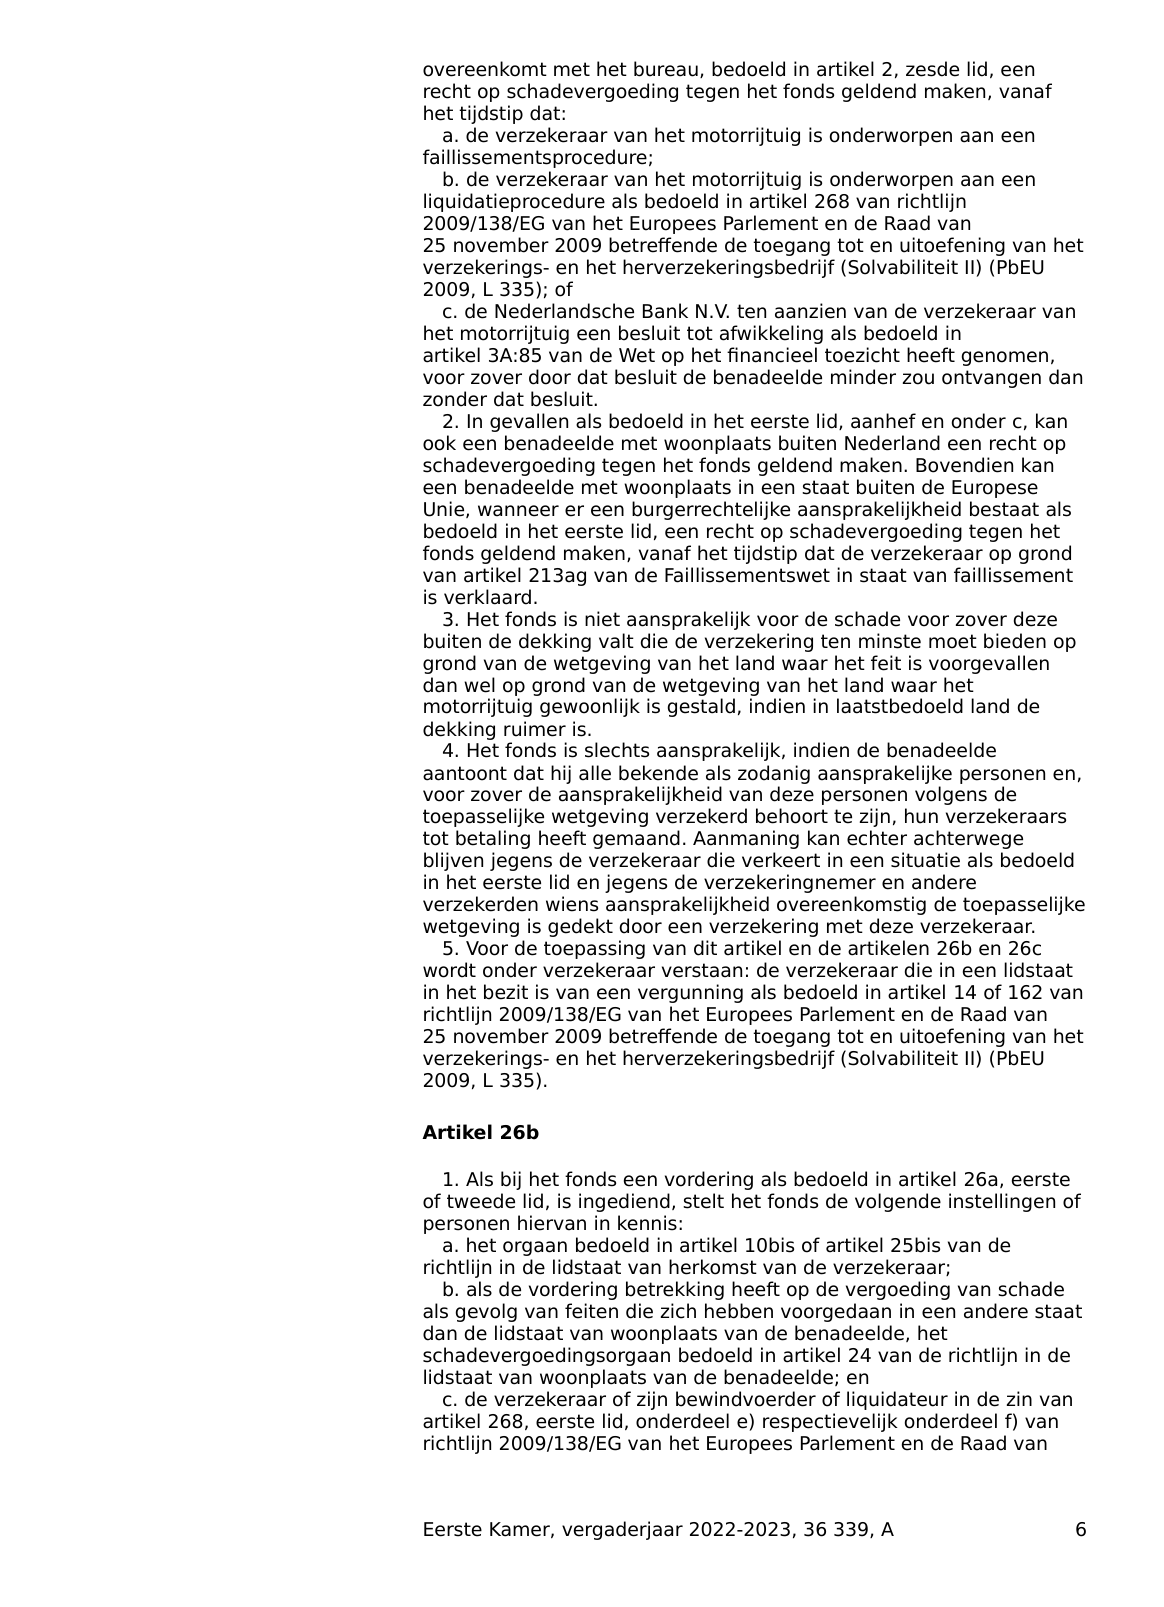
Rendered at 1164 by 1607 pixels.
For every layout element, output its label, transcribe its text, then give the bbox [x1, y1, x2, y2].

text c. de Nederlandsche Bank N.V. ten aanzien van de verzekeraar van het motorrijtuig een besluit tot afwikkeling als bedoeld in artikel 3A:85 van de Wet op het financieel toezicht heeft genomen, voor zover door dat besluit de benadeelde minder zou ontvangen dan zonder dat besluit. [422, 301, 1087, 411]
text b. de verzekeraar van het motorrijtuig is onderworpen aan een liquidatieprocedure als bedoeld in artikel 268 van richtlijn 2009/138/EG van het Europees Parlement en de Raad van 25 november 2009 betreffende de toegang tot en uitoefening van het verzekerings- en het herverzekeringsbedrijf (Solvabiliteit II) (PbEU 2009, L 335); of [422, 169, 1087, 301]
text b. als de vordering betrekking heeft op de vergoeding van schade als gevolg van feiten die zich hebben voorgedaan in een andere staat dan de lidstaat van woonplaats van de benadeelde, het schadevergoedingsorgaan bedoeld in artikel 24 van de richtlijn in de lidstaat van woonplaats van de benadeelde; en [422, 1279, 1087, 1389]
text 3. Het fonds is niet aansprakelijk voor de schade voor zover deze buiten de dekking valt die de verzekering ten minste moet bieden op grond van de wetgeving van het land waar het feit is voorgevallen dan wel op grond van de wetgeving van het land waar het motorrijtuig gewoonlijk is gestald, indien in laatstbedoeld land de dekking ruimer is. [422, 608, 1087, 740]
subtitle Artikel 26b [422, 1122, 1087, 1144]
text 2. In gevallen als bedoeld in het eerste lid, aanhef en onder c, kan ook een benadeelde met woonplaats buiten Nederland een recht op schadevergoeding tegen het fonds geldend maken. Bovendien kan een benadeelde met woonplaats in een staat buiten de Europese Unie, wanneer er een burgerrechtelijke aansprakelijkheid bestaat als bedoeld in het eerste lid, een recht op schadevergoeding tegen het fonds geldend maken, vanaf het tijdstip dat de verzekeraar op grond van artikel 213ag van de Faillissementswet in staat van faillissement is verklaard. [422, 411, 1087, 608]
text c. de verzekeraar of zijn bewindvoerder of liquidateur in de zin van artikel 268, eerste lid, onderdeel e) respectievelijk onderdeel f) van richtlijn 2009/138/EG van het Europees Parlement en de Raad van [422, 1389, 1087, 1455]
text a. het orgaan bedoeld in artikel 10bis of artikel 25bis van de richtlijn in de lidstaat van herkomst van de verzekeraar; [422, 1235, 1087, 1279]
text 4. Het fonds is slechts aansprakelijk, indien de benadeelde aantoont dat hij alle bekende als zodanig aansprakelijke personen en, voor zover de aansprakelijkheid van deze personen volgens de toepasselijke wetgeving verzekerd behoort te zijn, hun verzekeraars tot betaling heeft gemaand. Aanmaning kan echter achterwege blijven jegens de verzekeraar die verkeert in een situatie als bedoeld in het eerste lid en jegens de verzekeringnemer en andere verzekerden wiens aansprakelijkheid overeenkomstig de toepasselijke wetgeving is gedekt door een verzekering met deze verzekeraar. [422, 740, 1087, 938]
text 1. Als bij het fonds een vordering als bedoeld in artikel 26a, eerste of tweede lid, is ingediend, stelt het fonds de volgende instellingen of personen hiervan in kennis: [422, 1169, 1087, 1235]
text a. de verzekeraar van het motorrijtuig is onderworpen aan een faillissementsprocedure; [422, 125, 1087, 169]
text overeenkomt met het bureau, bedoeld in artikel 2, zesde lid, een recht op schadevergoeding tegen het fonds geldend maken, vanaf het tijdstip dat: [422, 59, 1087, 125]
text 5. Voor de toepassing van dit artikel en de artikelen 26b en 26c wordt onder verzekeraar verstaan: de verzekeraar die in een lidstaat in het bezit is van een vergunning als bedoeld in artikel 14 of 162 van richtlijn 2009/138/EG van het Europees Parlement en de Raad van 25 november 2009 betreffende de toegang tot en uitoefening van het verzekerings- en het herverzekeringsbedrijf (Solvabiliteit II) (PbEU 2009, L 335). [422, 938, 1087, 1092]
